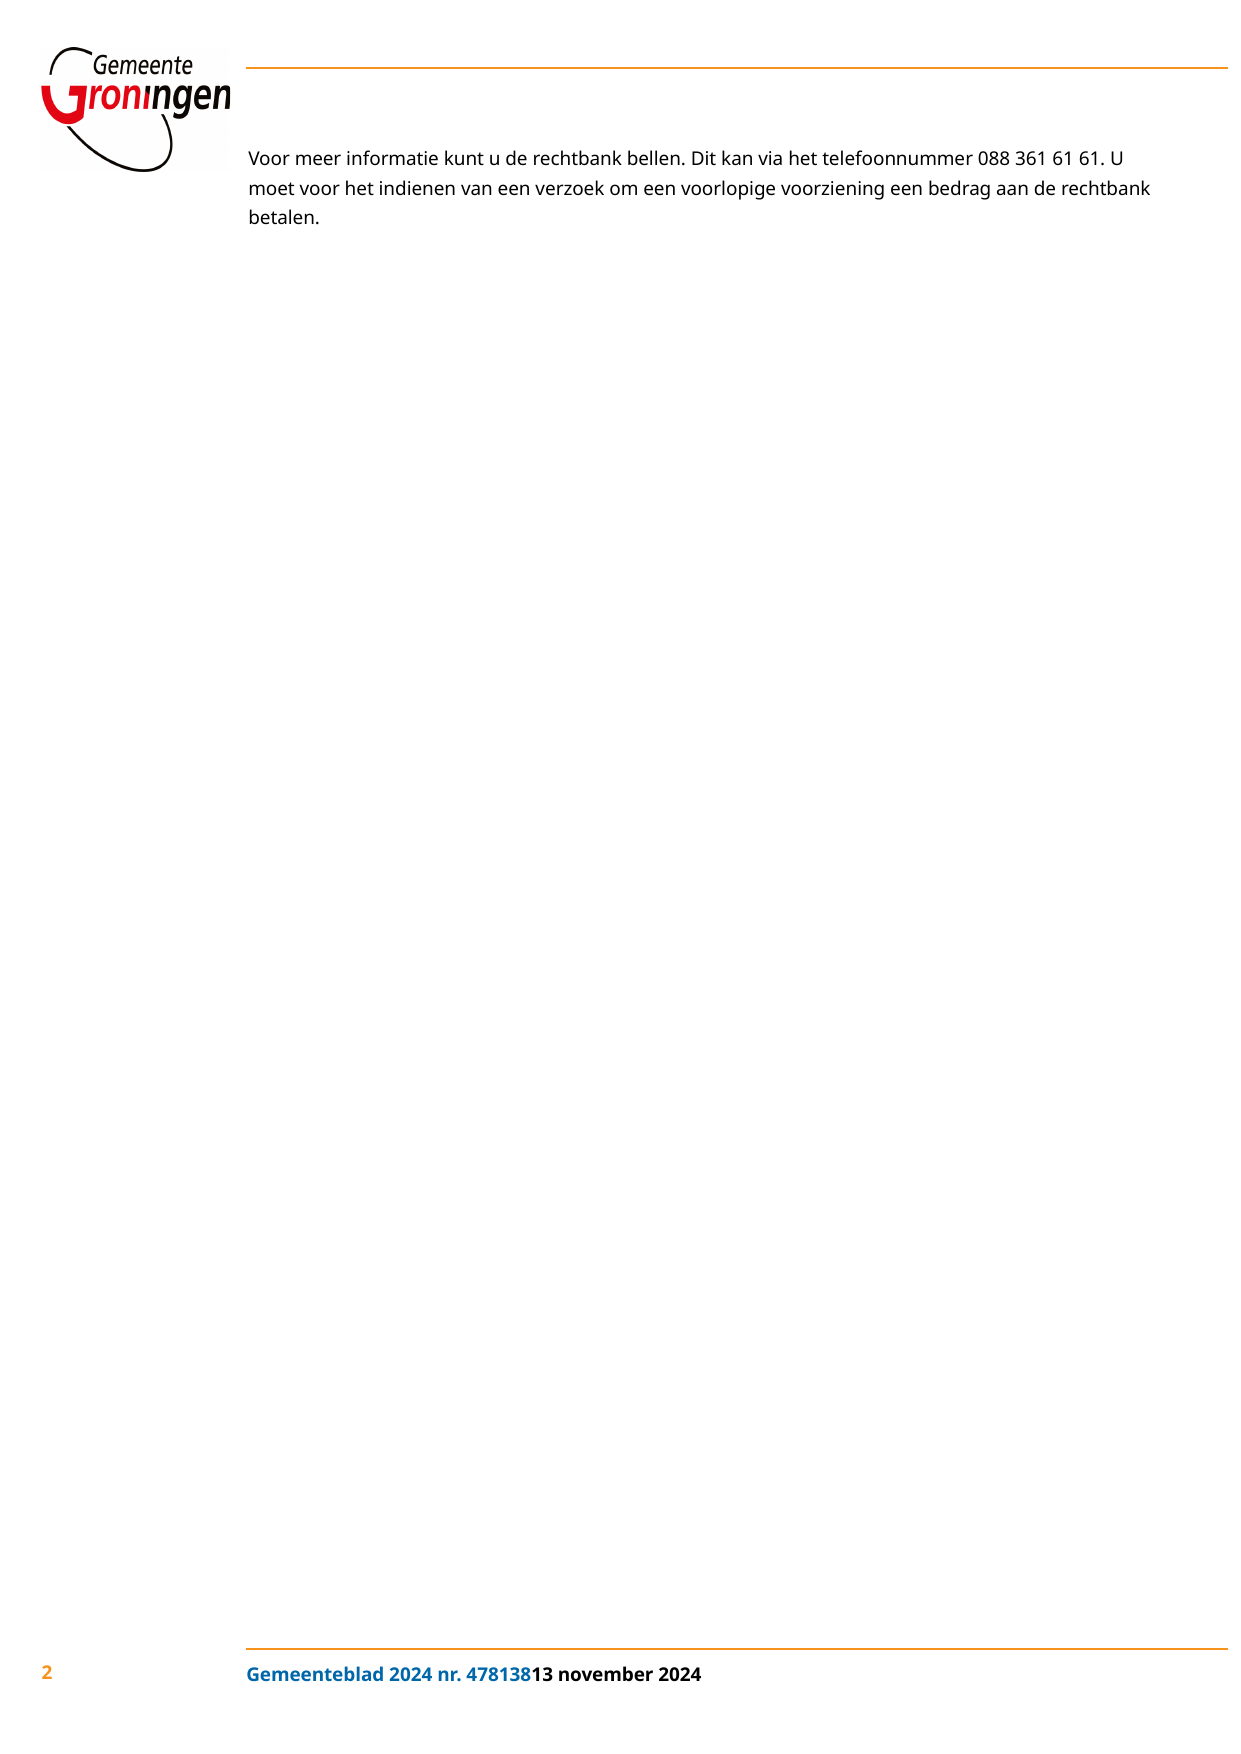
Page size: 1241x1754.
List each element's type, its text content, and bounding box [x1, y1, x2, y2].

picture [41, 47, 231, 172]
text Voor meer informatie kunt u de rechtbank bellen. Dit kan via het telefoonnummer 088 361 61 61. U moet voor het indienen van een verzoek om een voorlopige voorziening een bedrag aan de rechtbank betalen. [248, 145, 1152, 230]
